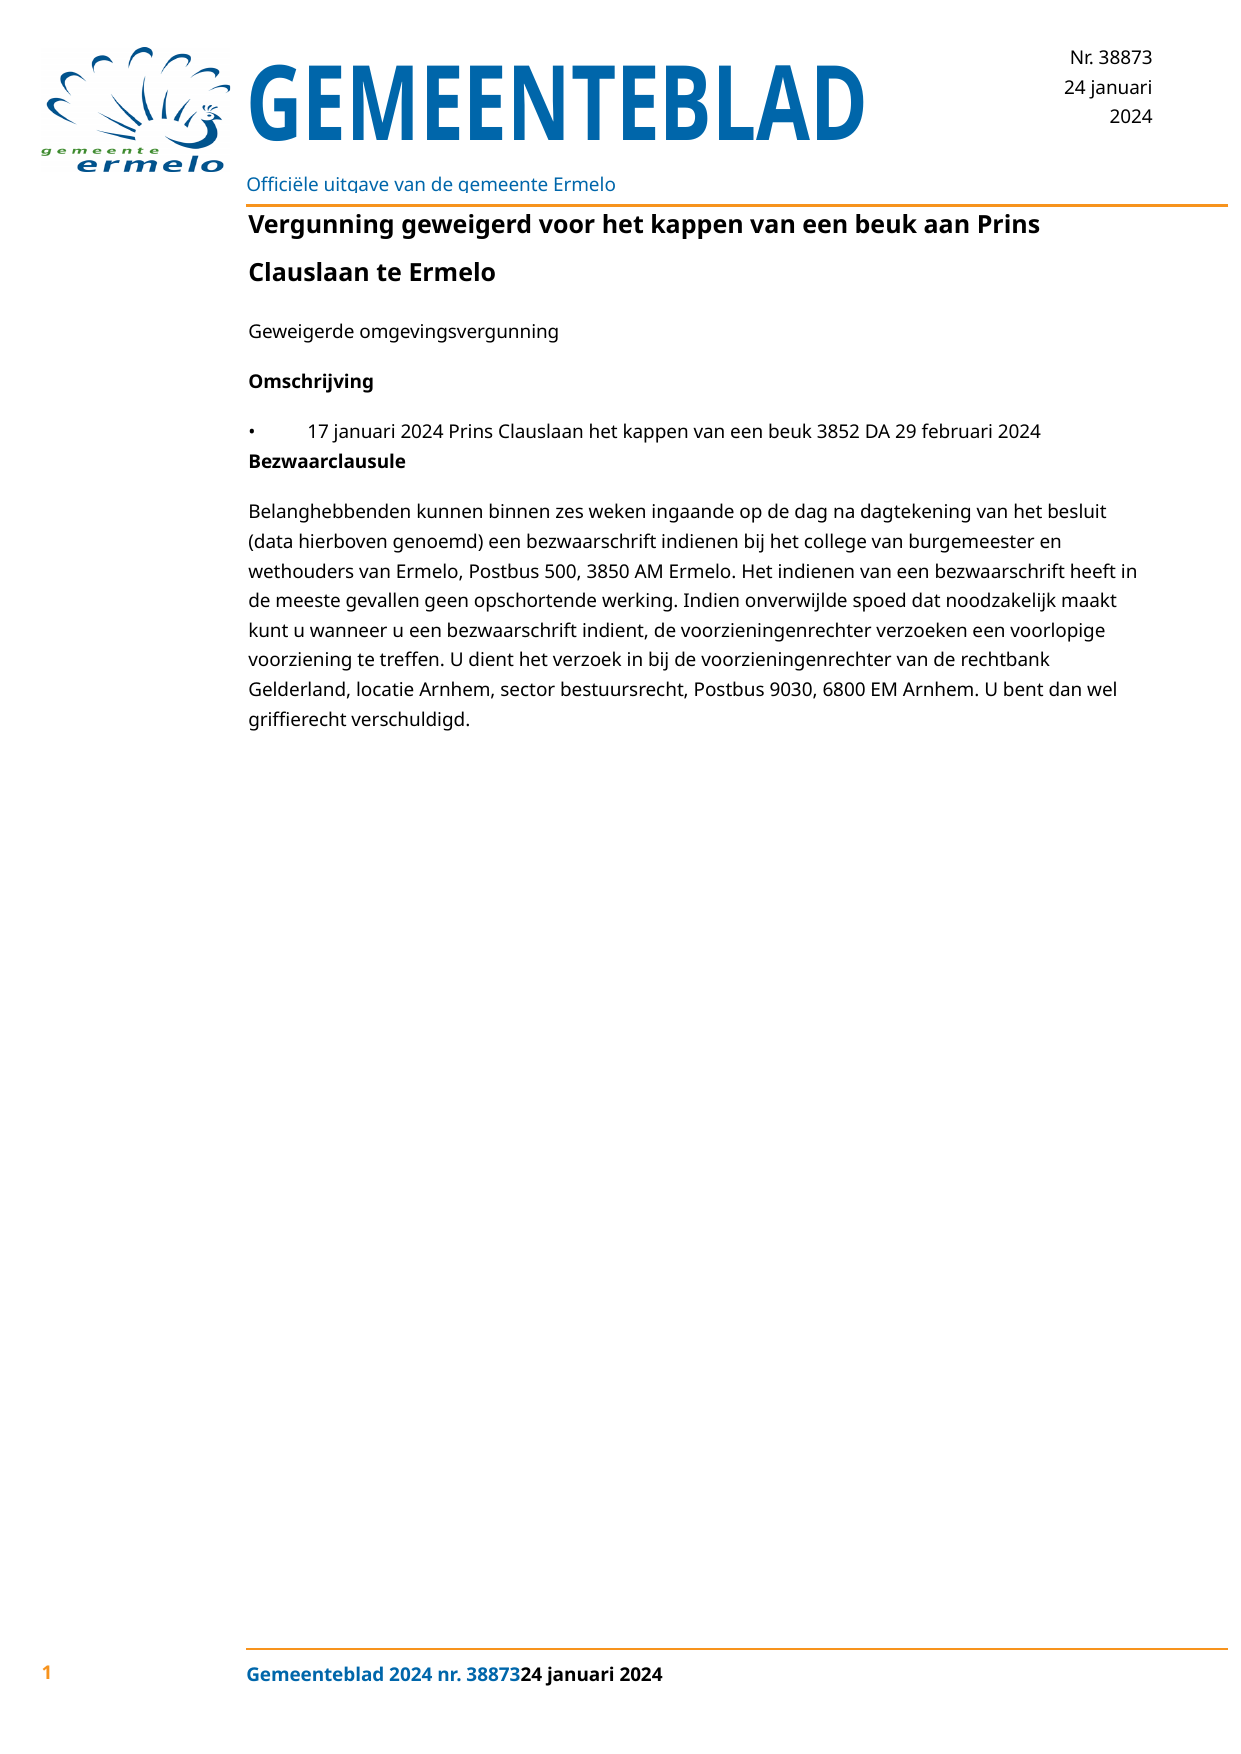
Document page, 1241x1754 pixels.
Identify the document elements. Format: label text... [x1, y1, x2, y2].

text Bezwaarclausule [248, 448, 1152, 474]
text Geweigerde omgevingsvergunning [248, 318, 1152, 344]
list 17 januari 2024 Prins Clauslaan het kappen van een beuk 3852 DA 29 februari 2024 [248, 419, 1152, 444]
text Belanghebbenden kunnen binnen zes weken ingaande op de dag na dagtekening van het besluit (data hierboven genoemd) een bezwaarschrift indienen bij het college van burgemeester en wethouders van Ermelo, Postbus 500, 3850 AM Ermelo. Het indienen van een bezwaarschrift heeft in de meeste gevallen geen opschortende werking. Indien onverwijlde spoed dat noodzakelijk maakt kunt u wanneer u een bezwaarschrift indient, de voorzieningenrechter verzoeken een voorlopige voorziening te treffen. U dient het verzoek in bij de voorzieningenrechter van de rechtbank Gelderland, locatie Arnhem, sector bestuursrecht, Postbus 9030, 6800 EM Arnhem. U bent dan wel griffierecht verschuldigd. [248, 499, 1152, 732]
text Vergunning geweigerd voor het kappen van een beuk aan Prins Clauslaan te Ermelo [248, 207, 1152, 288]
picture [41, 47, 231, 172]
text Omschrijving [248, 368, 1152, 394]
